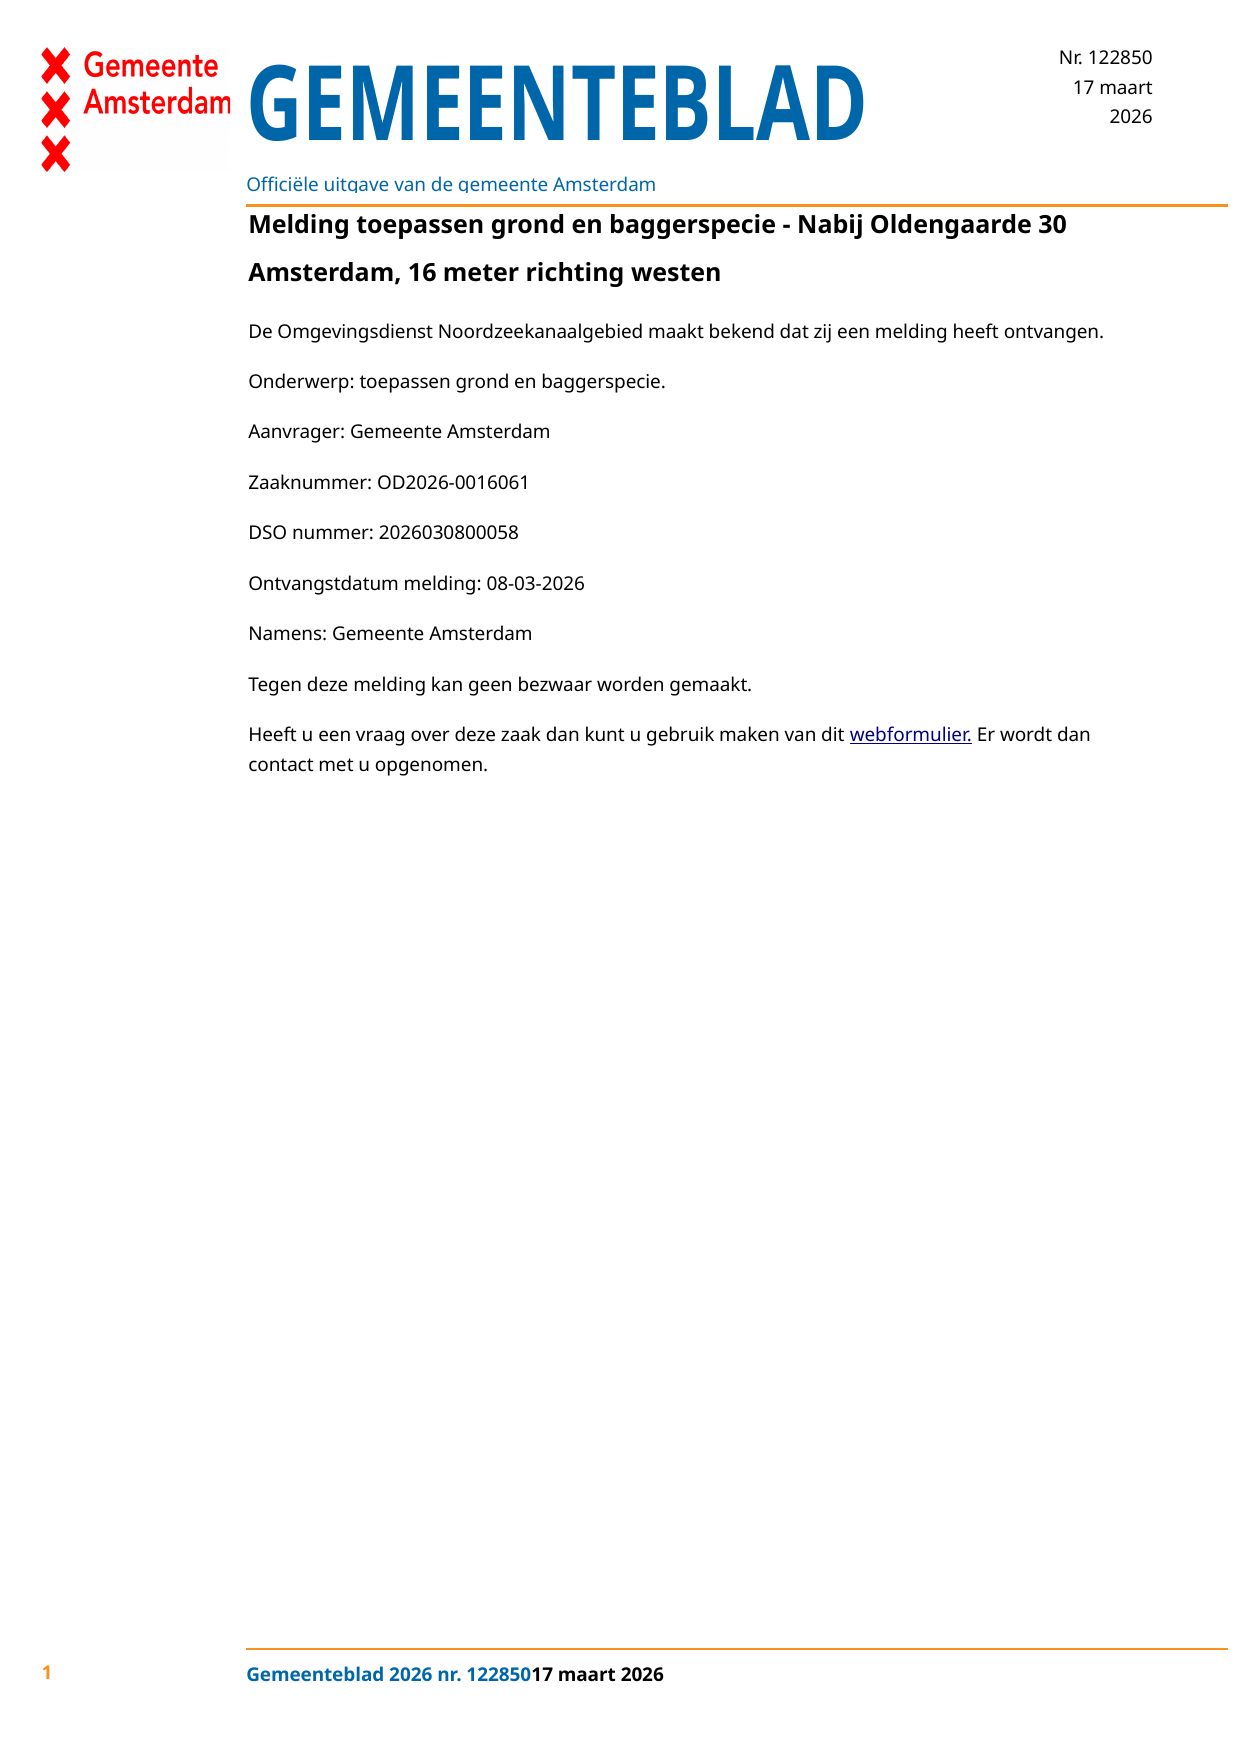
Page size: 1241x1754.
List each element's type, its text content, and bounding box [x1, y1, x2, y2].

picture [41, 47, 231, 172]
text Namens: Gemeente Amsterdam [248, 620, 1152, 646]
text Aanvrager: Gemeente Amsterdam [248, 419, 1152, 444]
text Zaaknummer: OD2026-0016061 [248, 469, 1152, 495]
text De Omgevingsdienst Noordzeekanaalgebied maakt bekend dat zij een melding heeft ontvangen. [248, 318, 1152, 344]
text Ontvangstdatum melding: 08-03-2026 [248, 570, 1152, 596]
text Heeft u een vraag over deze zaak dan kunt u gebruik maken van dit webformulier. Er wordt dan contact met u opgenomen. [248, 721, 1152, 777]
text Tegen deze melding kan geen bezwaar worden gemaakt. [248, 671, 1152, 697]
text Onderwerp: toepassen grond en baggerspecie. [248, 368, 1152, 394]
text Melding toepassen grond en baggerspecie - Nabij Oldengaarde 30 Amsterdam, 16 meter richting westen [248, 207, 1152, 288]
text DSO nummer: 2026030800058 [248, 519, 1152, 545]
